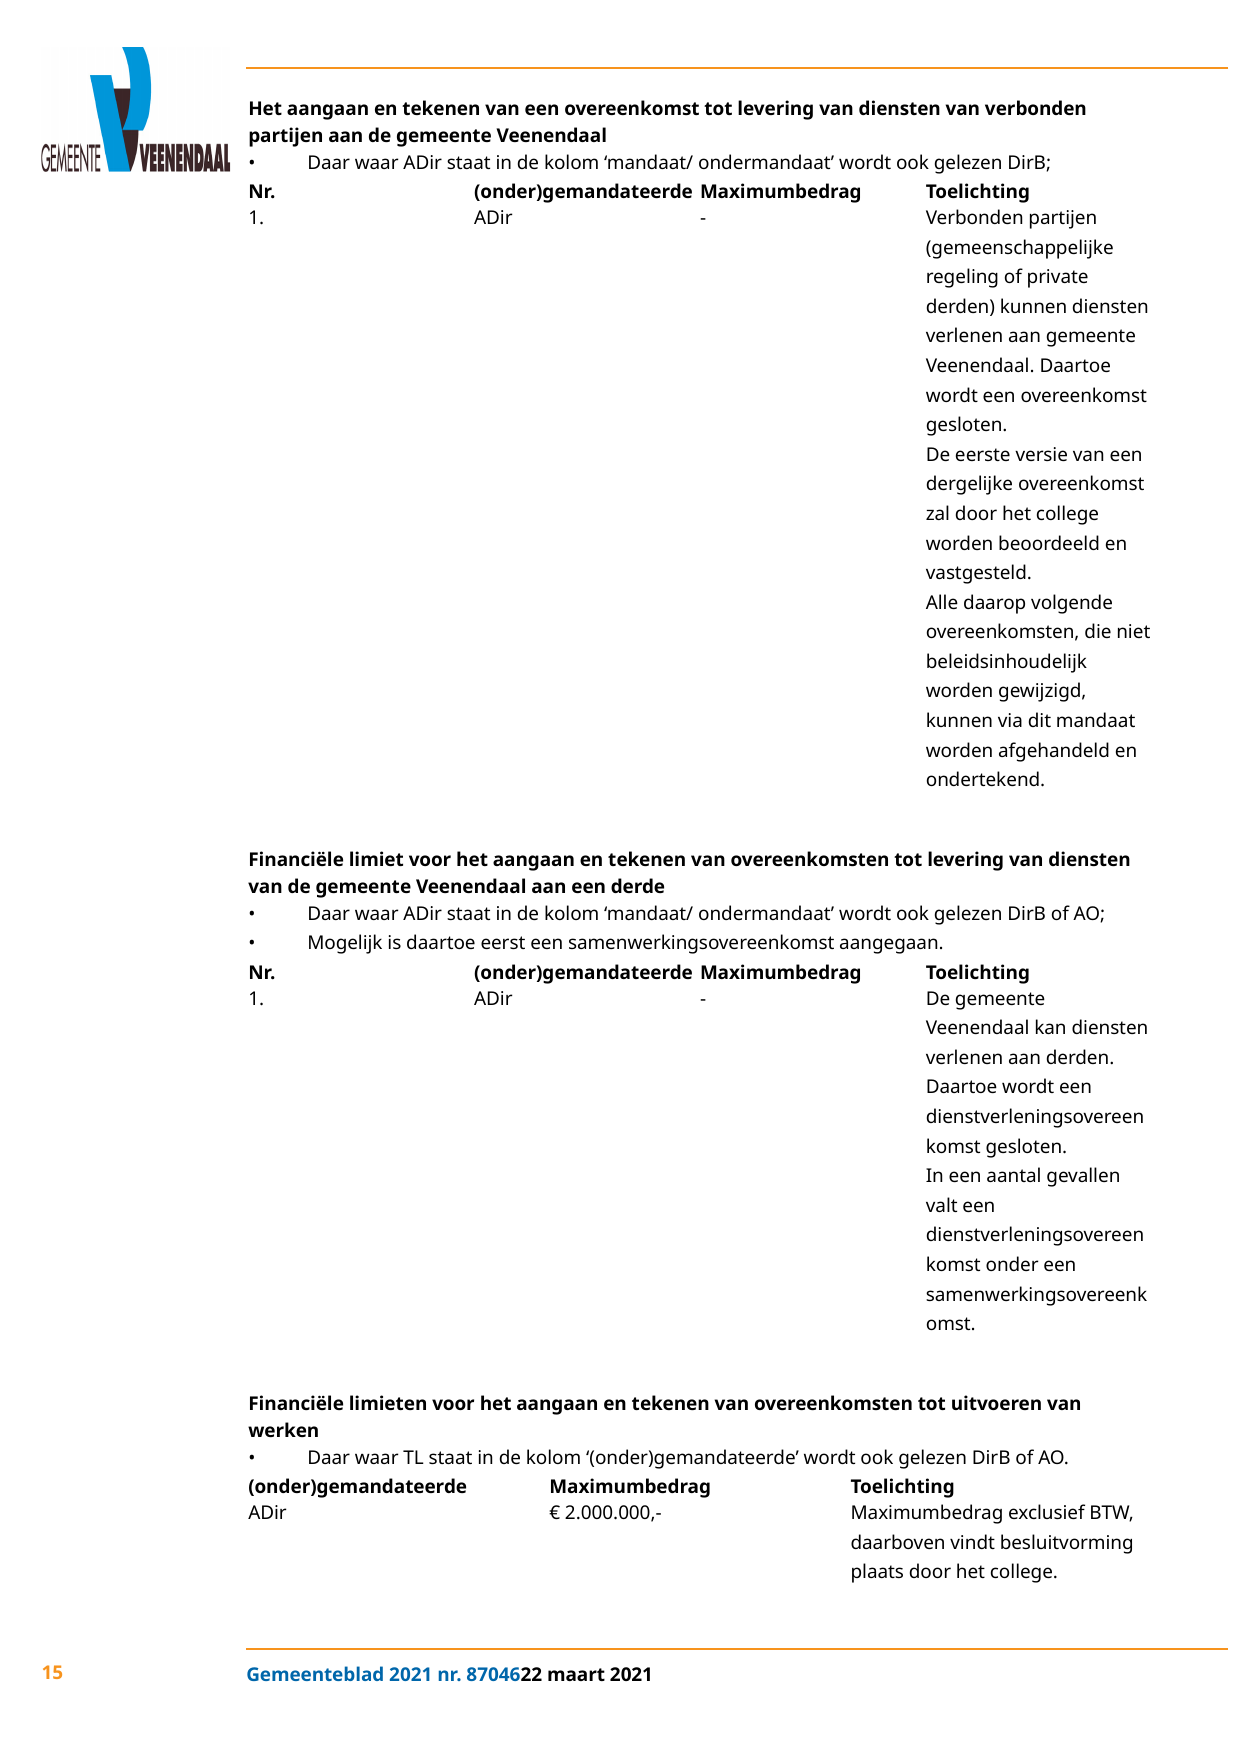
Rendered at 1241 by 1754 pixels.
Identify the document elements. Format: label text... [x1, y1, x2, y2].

table_header Nr. [248, 179, 474, 204]
list Daar waar TL staat in de kolom ‘(onder)gemandateerde’ wordt ook gelezen DirB of AO. [248, 1444, 1152, 1470]
table_cell 1. [248, 985, 474, 1336]
table_cell ADir [474, 204, 700, 792]
list Mogelijk is daartoe eerst een samenwerkingsovereenkomst aangegaan. [248, 929, 1152, 955]
table_cell [248, 204, 474, 792]
table_header (onder)gemandateerde [474, 179, 700, 204]
table_header Toelichting [926, 179, 1152, 204]
text Het aangaan en tekenen van een overeenkomst tot levering van diensten van verbonden partijen aan de gemeente Veenendaal [248, 95, 1152, 149]
table_header Toelichting [850, 1474, 1152, 1499]
table_header Toelichting [926, 959, 1152, 985]
text Financiële limiet voor het aangaan en tekenen van overeenkomsten tot levering van diensten van de gemeente Veenendaal aan een derde [248, 846, 1152, 900]
table_cell ADir [474, 985, 700, 1336]
table_cell De gemeente Veenendaal kan diensten verlenen aan derden. Daartoe wordt een dienstverleningsovereenkomst gesloten. In een aantal gevallen valt een dienstverleningsovereenkomst onder een samenwerkingsovereenkomst. [926, 985, 1152, 1336]
picture [41, 47, 130, 172]
list Daar waar ADir staat in de kolom ‘mandaat/ ondermandaat’ wordt ook gelezen DirB of AO; [248, 900, 1152, 926]
table_cell - [700, 985, 926, 1336]
table_header Maximumbedrag [549, 1474, 850, 1499]
table_cell - [700, 204, 926, 792]
table_cell € 2.000.000,- [549, 1499, 850, 1584]
table_cell Maximumbedrag exclusief BTW, daarboven vindt besluitvorming plaats door het college. [850, 1499, 1152, 1584]
picture [123, 47, 231, 172]
table_header Nr. [248, 959, 474, 985]
table_header Maximumbedrag [700, 959, 926, 985]
list Daar waar ADir staat in de kolom ‘mandaat/ ondermandaat’ wordt ook gelezen DirB; [248, 149, 1152, 175]
table_header (onder)gemandateerde [474, 959, 700, 985]
table_cell ADir [248, 1499, 549, 1584]
table_header Maximumbedrag [700, 179, 926, 204]
text Financiële limieten voor het aangaan en tekenen van overeenkomsten tot uitvoeren van werken [248, 1390, 1152, 1444]
table_header (onder)gemandateerde [248, 1474, 549, 1499]
table_cell Verbonden partijen (gemeenschappelijke regeling of private derden) kunnen diensten verlenen aan gemeente Veenendaal. Daartoe wordt een overeenkomst gesloten. De eerste versie van een dergelijke overeenkomst zal door het college worden beoordeeld en vastgesteld. Alle daarop volgende overeenkomsten, die niet beleidsinhoudelijk worden gewijzigd, kunnen via dit mandaat worden afgehandeld en ondertekend. [926, 204, 1152, 792]
